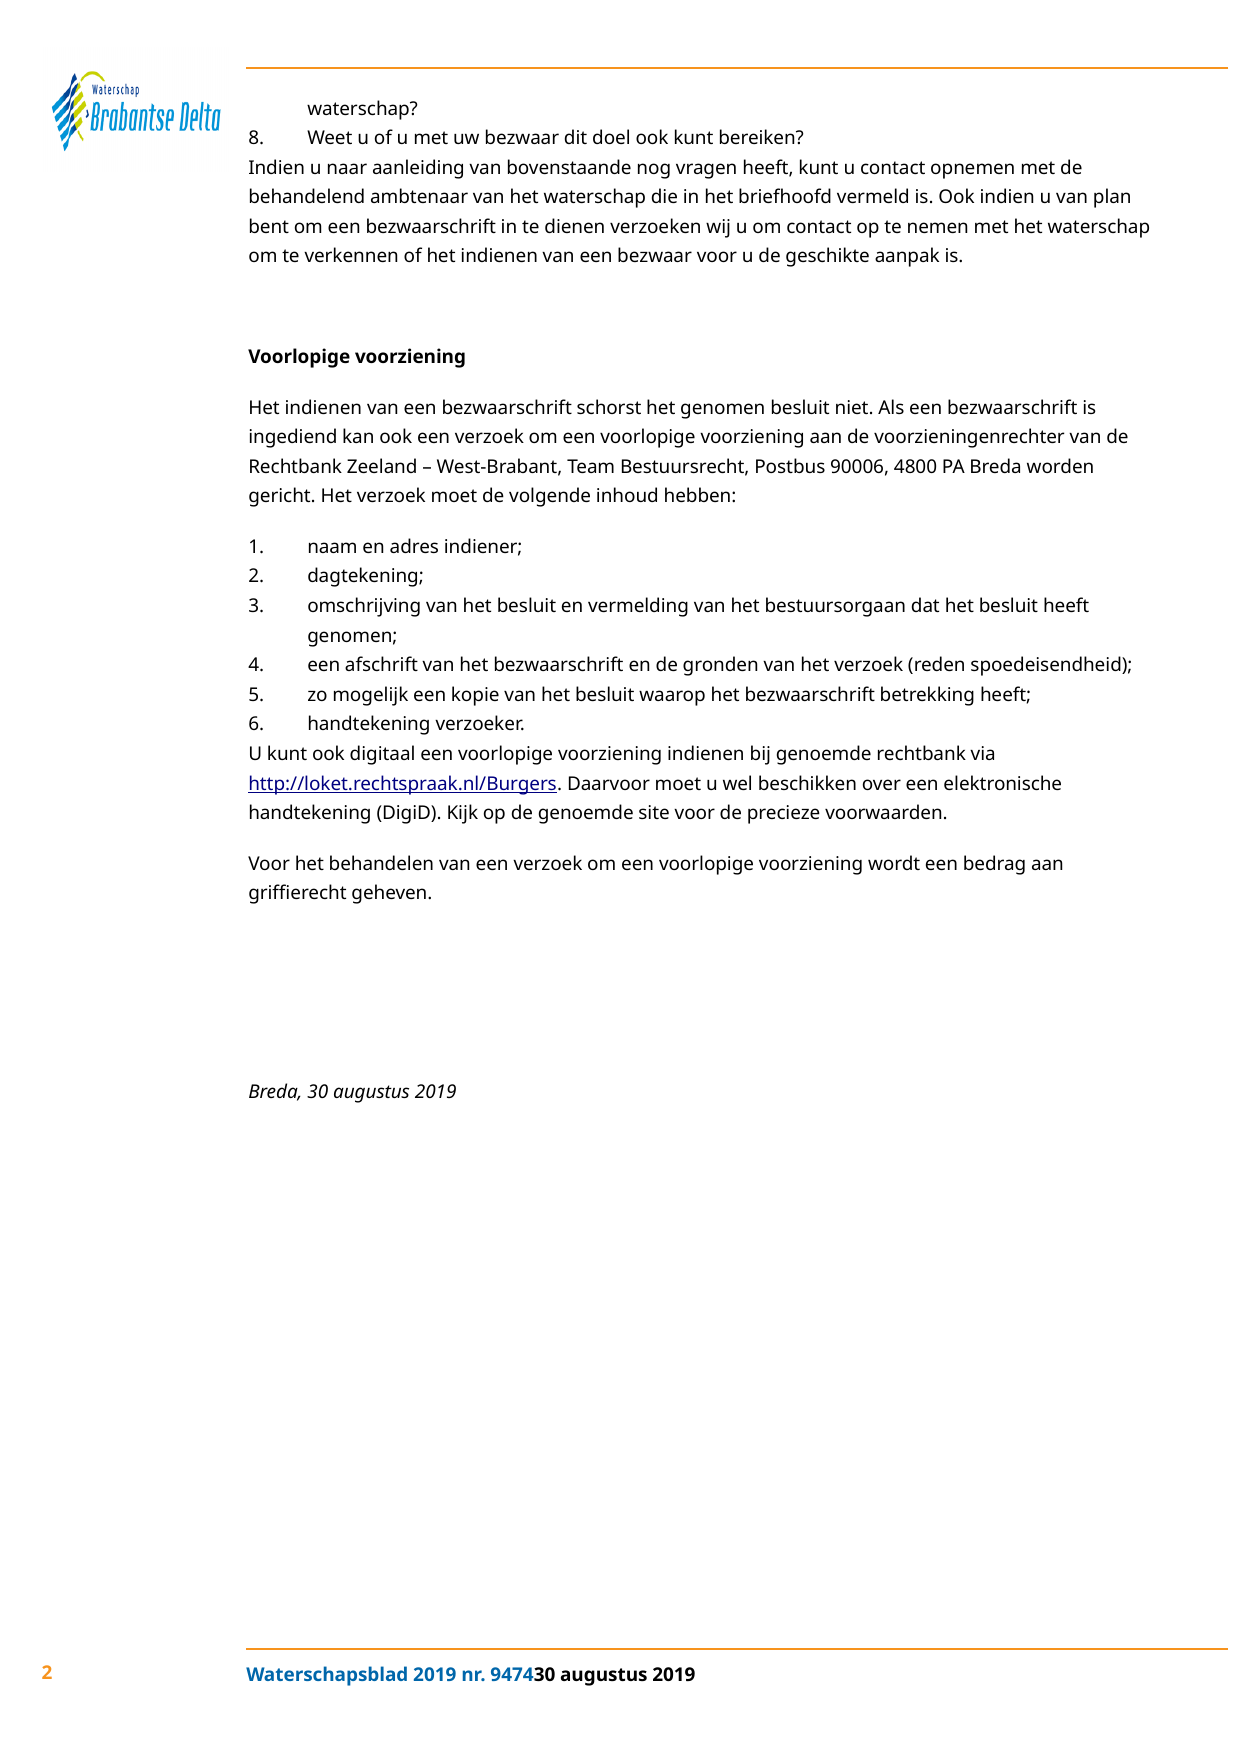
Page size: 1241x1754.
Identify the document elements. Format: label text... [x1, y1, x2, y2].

list dagtekening; [248, 563, 1152, 588]
text Voorlopige voorziening [248, 343, 1152, 369]
picture [41, 47, 231, 172]
list waterschap? [248, 95, 1152, 121]
text Breda, 30 augustus 2019 [248, 1078, 1152, 1104]
list handtekening verzoeker. [248, 711, 1152, 736]
list naam en adres indiener; [248, 533, 1152, 559]
list een afschrift van het bezwaarschrift en de gronden van het verzoek (reden spoedeisendheid); [248, 651, 1152, 677]
text Het indienen van een bezwaarschrift schorst het genomen besluit niet. Als een bezwaarschrift is ingediend kan ook een verzoek om een voorlopige voorziening aan de voorzieningenrechter van de Rechtbank Zeeland – West-Brabant, Team Bestuursrecht, Postbus 90006, 4800 PA Breda worden gericht. Het verzoek moet de volgende inhoud hebben: [248, 394, 1152, 508]
text U kunt ook digitaal een voorlopige voorziening indienen bij genoemde rechtbank via http://loket.rechtspraak.nl/Burgers. Daarvoor moet u wel beschikken over een elektronische handtekening (DigiD). Kijk op de genoemde site voor de precieze voorwaarden. [248, 740, 1152, 825]
list zo mogelijk een kopie van het besluit waarop het bezwaarschrift betrekking heeft; [248, 681, 1152, 707]
text Voor het behandelen van een verzoek om een voorlopige voorziening wordt een bedrag aan griffierecht geheven. [248, 850, 1152, 905]
text Indien u naar aanleiding van bovenstaande nog vragen heeft, kunt u contact opnemen met de behandelend ambtenaar van het waterschap die in het briefhoofd vermeld is. Ook indien u van plan bent om een bezwaarschrift in te dienen verzoeken wij u om contact op te nemen met het waterschap om te verkennen of het indienen van een bezwaar voor u de geschikte aanpak is. [248, 154, 1152, 268]
list omschrijving van het besluit en vermelding van het bestuursorgaan dat het besluit heeft genomen; [248, 592, 1152, 648]
list Weet u of u met uw bezwaar dit doel ook kunt bereiken? [248, 124, 1152, 150]
